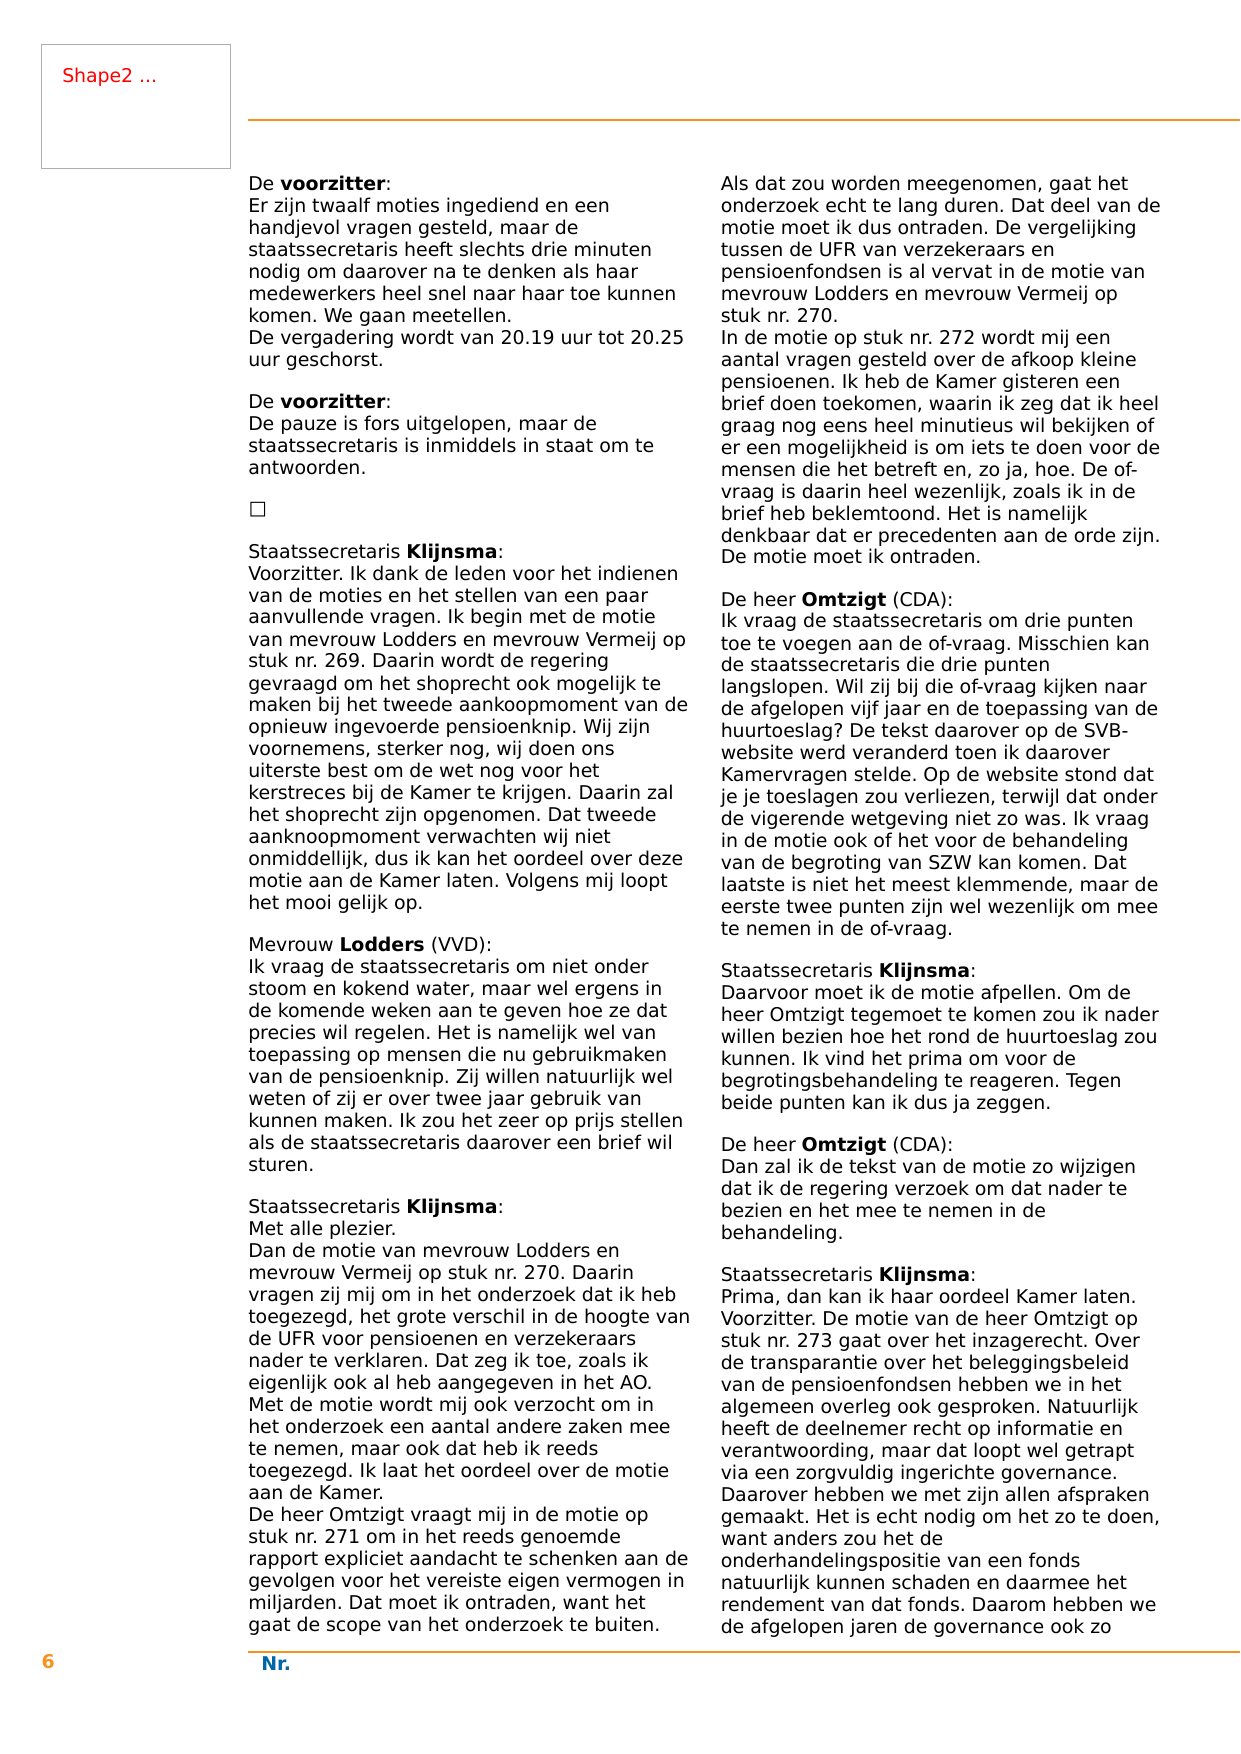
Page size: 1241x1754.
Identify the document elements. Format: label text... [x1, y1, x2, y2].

text De pauze is fors uitgelopen, maar de staatssecretaris is inmiddels in staat om te antwoorden. [248, 413, 691, 478]
text Staatssecretaris Klijnsma: [248, 541, 691, 562]
text De heer Omtzigt (CDA): [721, 1134, 1163, 1156]
text De heer Omtzigt (CDA): [721, 588, 1163, 610]
text Daarvoor moet ik de motie afpellen. Om de heer Omtzigt tegemoet te komen zou ik nader willen bezien hoe het rond de huurtoeslag zou kunnen. Ik vind het prima om voor de begrotingsbehandeling te reageren. Tegen beide punten kan ik dus ja zeggen. [721, 982, 1163, 1114]
text Dan zal ik de tekst van de motie zo wijzigen dat ik de regering verzoek om dat nader te bezien en het mee te nemen in de behandeling. [721, 1156, 1163, 1244]
text Voorzitter. Ik dank de leden voor het indienen van de moties en het stellen van een paar aanvullende vragen. Ik begin met de motie van mevrouw Lodders en mevrouw Vermeij op stuk nr. 269. Daarin wordt de regering gevraagd om het shoprecht ook mogelijk te maken bij het tweede aankoopmoment van de opnieuw ingevoerde pensioenknip. Wij zijn voornemens, sterker nog, wij doen ons uiterste best om de wet nog voor het kerstreces bij de Kamer te krijgen. Daarin zal het shoprecht zijn opgenomen. Dat tweede aanknoopmoment verwachten wij niet onmiddellijk, dus ik kan het oordeel over deze motie aan de Kamer laten. Volgens mij loopt het mooi gelijk op. [248, 562, 691, 914]
text De voorzitter: [248, 173, 691, 195]
text Er zijn twaalf moties ingediend en een handjevol vragen gesteld, maar de staatssecretaris heeft slechts drie minuten nodig om daarover na te denken als haar medewerkers heel snel naar haar toe kunnen komen. We gaan meetellen. [248, 195, 691, 327]
text Staatssecretaris Klijnsma: [248, 1196, 691, 1218]
text ⬜ [248, 498, 691, 521]
text Ik vraag de staatssecretaris om niet onder stoom en kokend water, maar wel ergens in de komende weken aan te geven hoe ze dat precies wil regelen. Het is namelijk wel van toepassing op mensen die nu gebruikmaken van de pensioenknip. Zij willen natuurlijk wel weten of zij er over twee jaar gebruik van kunnen maken. Ik zou het zeer op prijs stellen als de staatssecretaris daarover een brief wil sturen. [248, 956, 691, 1176]
text Staatssecretaris Klijnsma: [721, 1264, 1163, 1286]
text De voorzitter: [248, 391, 691, 413]
text Prima, dan kan ik haar oordeel Kamer laten. [721, 1286, 1163, 1308]
text De heer Omtzigt vraagt mij in de motie op stuk nr. 271 om in het reeds genoemde rapport expliciet aandacht te schenken aan de gevolgen voor het vereiste eigen vermogen in miljarden. Dat moet ik ontraden, want het gaat de scope van het onderzoek te buiten. [248, 1504, 691, 1636]
text De vergadering wordt van 20.19 uur tot 20.25 uur geschorst. [248, 327, 691, 371]
text Ik vraag de staatssecretaris om drie punten toe te voegen aan de of-vraag. Misschien kan de staatssecretaris die drie punten langslopen. Wil zij bij die of-vraag kijken naar de afgelopen vijf jaar en de toepassing van de huurtoeslag? De tekst daarover op de SVB-website werd veranderd toen ik daarover Kamervragen stelde. Op de website stond dat je je toeslagen zou verliezen, terwijl dat onder de vigerende wetgeving niet zo was. Ik vraag in de motie ook of het voor de behandeling van de begroting van SZW kan komen. Dat laatste is niet het meest klemmende, maar de eerste twee punten zijn wel wezenlijk om mee te nemen in de of-vraag. [721, 610, 1163, 940]
text Staatssecretaris Klijnsma: [721, 960, 1163, 982]
text In de motie op stuk nr. 272 wordt mij een aantal vragen gesteld over de afkoop kleine pensioenen. Ik heb de Kamer gisteren een brief doen toekomen, waarin ik zeg dat ik heel graag nog eens heel minutieus wil bekijken of er een mogelijkheid is om iets te doen voor de mensen die het betreft en, zo ja, hoe. De of-vraag is daarin heel wezenlijk, zoals ik in de brief heb beklemtoond. Het is namelijk denkbaar dat er precedenten aan de orde zijn. De motie moet ik ontraden. [721, 327, 1163, 568]
text Met alle plezier. [248, 1218, 691, 1240]
text Als dat zou worden meegenomen, gaat het onderzoek echt te lang duren. Dat deel van de motie moet ik dus ontraden. De vergelijking tussen de UFR van verzekeraars en pensioenfondsen is al vervat in de motie van mevrouw Lodders en mevrouw Vermeij op stuk nr. 270. [721, 173, 1163, 327]
text Mevrouw Lodders (VVD): [248, 934, 691, 956]
text Dan de motie van mevrouw Lodders en mevrouw Vermeij op stuk nr. 270. Daarin vragen zij mij om in het onderzoek dat ik heb toegezegd, het grote verschil in de hoogte van de UFR voor pensioenen en verzekeraars nader te verklaren. Dat zeg ik toe, zoals ik eigenlijk ook al heb aangegeven in het AO. Met de motie wordt mij ook verzocht om in het onderzoek een aantal andere zaken mee te nemen, maar ook dat heb ik reeds toegezegd. Ik laat het oordeel over de motie aan de Kamer. [248, 1240, 691, 1504]
text Voorzitter. De motie van de heer Omtzigt op stuk nr. 273 gaat over het inzagerecht. Over de transparantie over het beleggingsbeleid van de pensioenfondsen hebben we in het algemeen overleg ook gesproken. Natuurlijk heeft de deelnemer recht op informatie en verantwoording, maar dat loopt wel getrapt via een zorgvuldig ingerichte governance. Daarover hebben we met zijn allen afspraken gemaakt. Het is echt nodig om het zo te doen, want anders zou het de onderhandelingspositie van een fonds natuurlijk kunnen schaden en daarmee het rendement van dat fonds. Daarom hebben we de afgelopen jaren de governance ook zo [721, 1308, 1163, 1637]
